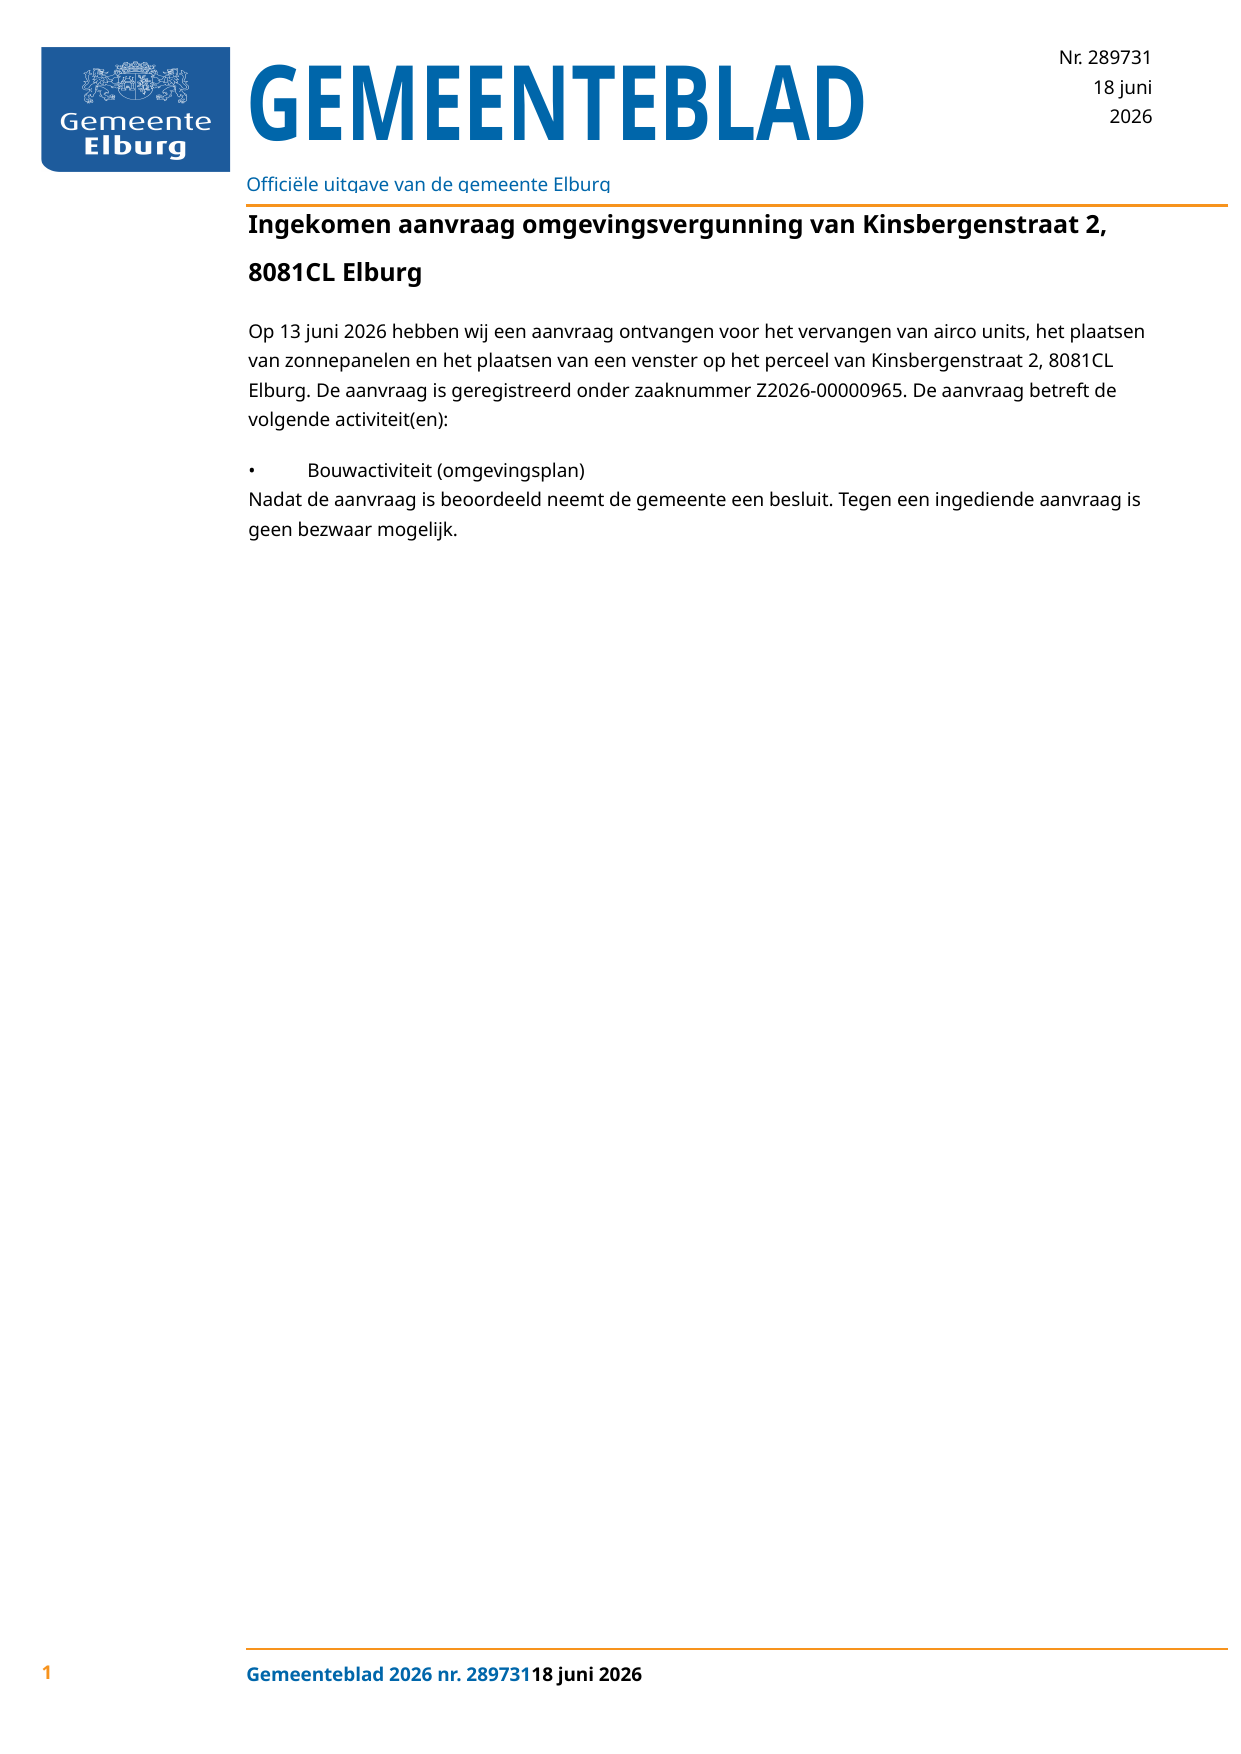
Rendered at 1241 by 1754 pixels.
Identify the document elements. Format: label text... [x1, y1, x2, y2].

picture [41, 47, 231, 172]
text Nadat de aanvraag is beoordeeld neemt de gemeente een besluit. Tegen een ingediende aanvraag is geen bezwaar mogelijk. [248, 487, 1152, 542]
text Op 13 juni 2026 hebben wij een aanvraag ontvangen voor het vervangen van airco units, het plaatsen van zonnepanelen en het plaatsen van een venster op het perceel van Kinsbergenstraat 2, 8081CL Elburg. De aanvraag is geregistreerd onder zaaknummer Z2026-00000965. De aanvraag betreft de volgende activiteit(en): [248, 318, 1152, 432]
list Bouwactiviteit (omgevingsplan) [248, 457, 1152, 483]
text Ingekomen aanvraag omgevingsvergunning van Kinsbergenstraat 2, 8081CL Elburg [248, 207, 1152, 288]
